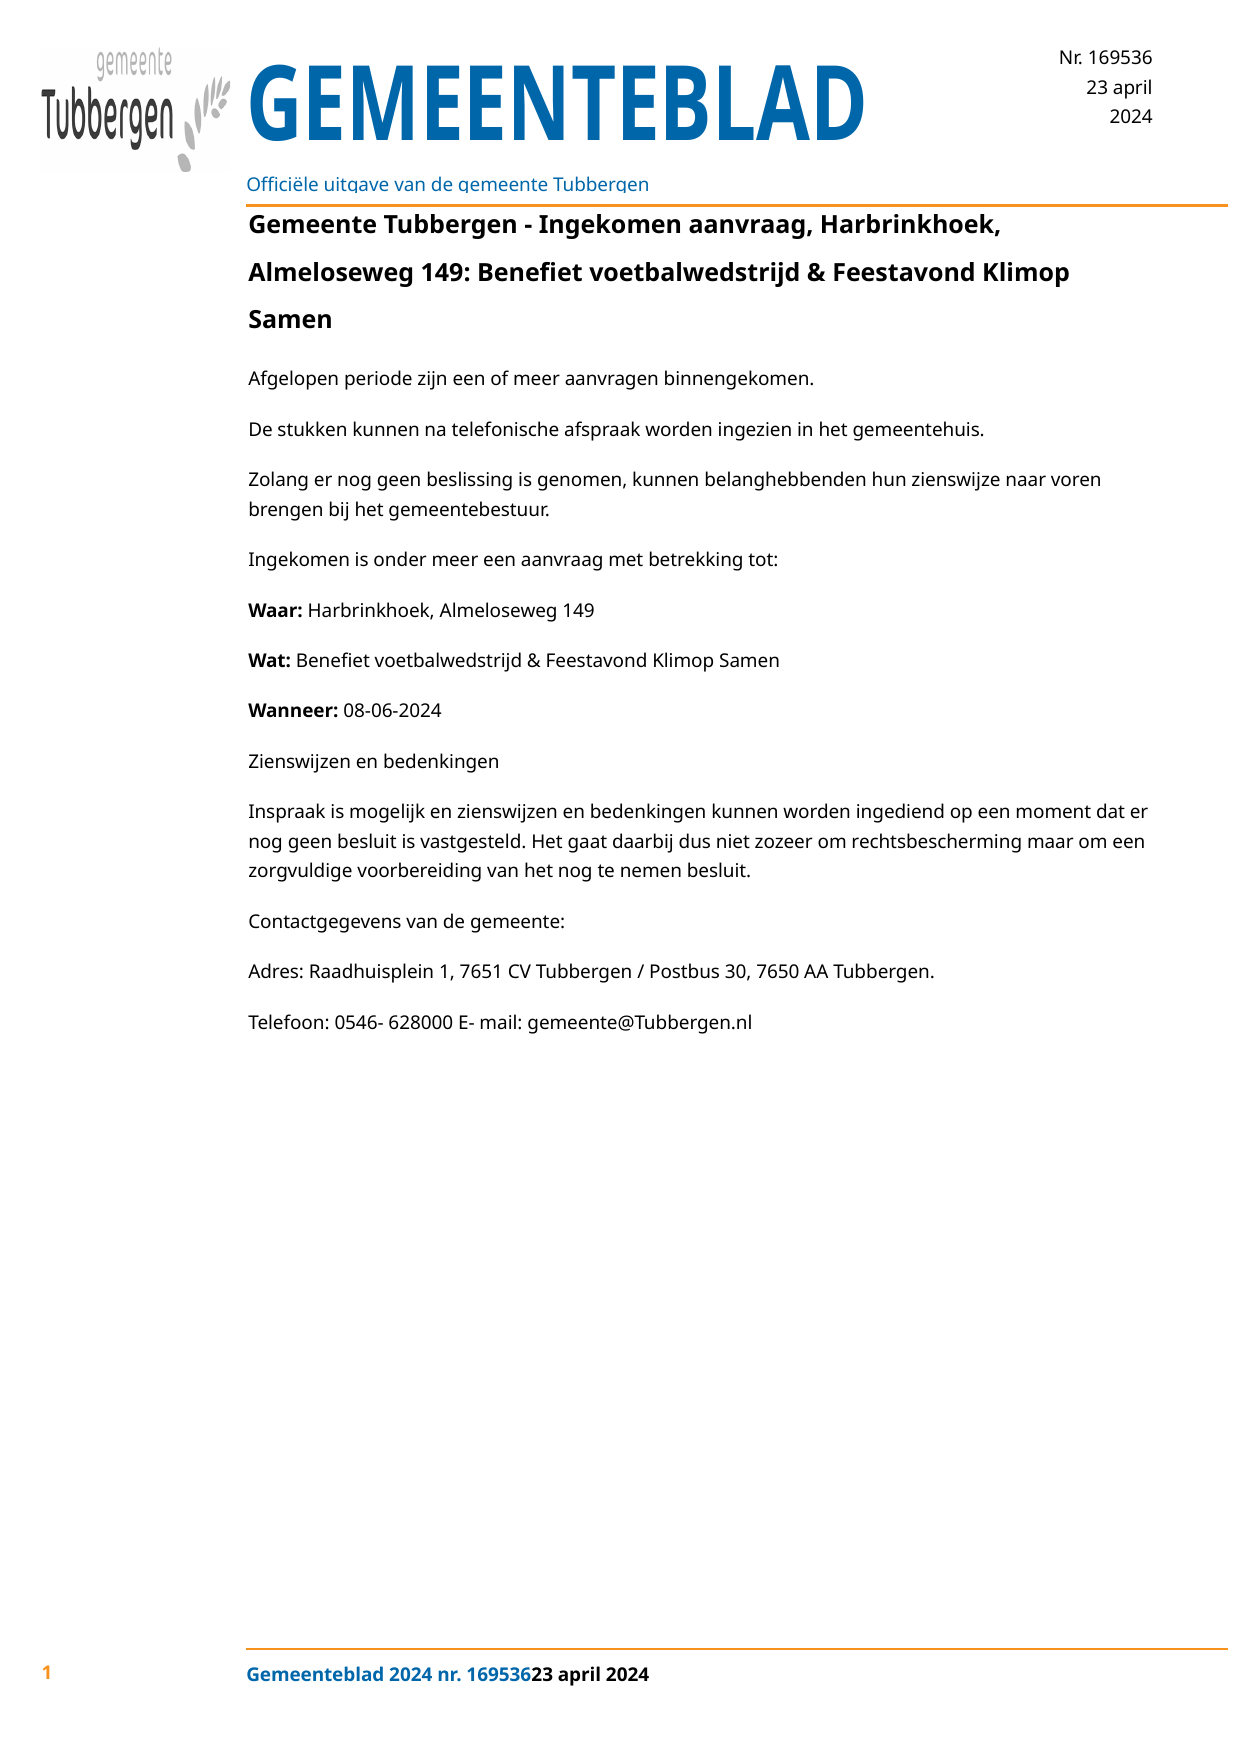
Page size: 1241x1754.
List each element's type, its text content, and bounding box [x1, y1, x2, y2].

text Gemeente Tubbergen - Ingekomen aanvraag, Harbrinkhoek, Almeloseweg 149: Benefiet voetbalwedstrijd & Feestavond Klimop Samen [248, 207, 1152, 336]
text Wat: Benefiet voetbalwedstrijd & Feestavond Klimop Samen [248, 647, 1152, 673]
text Zienswijzen en bedenkingen [248, 748, 1152, 774]
text Waar: Harbrinkhoek, Almeloseweg 149 [248, 597, 1152, 622]
picture [41, 47, 231, 172]
text Contactgegevens van de gemeente: [248, 908, 1152, 934]
text Inspraak is mogelijk en zienswijzen en bedenkingen kunnen worden ingediend op een moment dat er nog geen besluit is vastgesteld. Het gaat daarbij dus niet zozeer om rechtsbescherming maar om een zorgvuldige voorbereiding van het nog te nemen besluit. [248, 798, 1152, 883]
text Adres: Raadhuisplein 1, 7651 CV Tubbergen / Postbus 30, 7650 AA Tubbergen. [248, 958, 1152, 984]
text Zolang er nog geen beslissing is genomen, kunnen belanghebbenden hun zienswijze naar voren brengen bij het gemeentebestuur. [248, 466, 1152, 522]
text Afgelopen periode zijn een of meer aanvragen binnengekomen. [248, 366, 1152, 391]
text De stukken kunnen na telefonische afspraak worden ingezien in het gemeentehuis. [248, 416, 1152, 442]
text Wanneer: 08-06-2024 [248, 698, 1152, 723]
text Ingekomen is onder meer een aanvraag met betrekking tot: [248, 546, 1152, 572]
text Telefoon: 0546- 628000 E- mail: gemeente@Tubbergen.nl [248, 1009, 1152, 1034]
